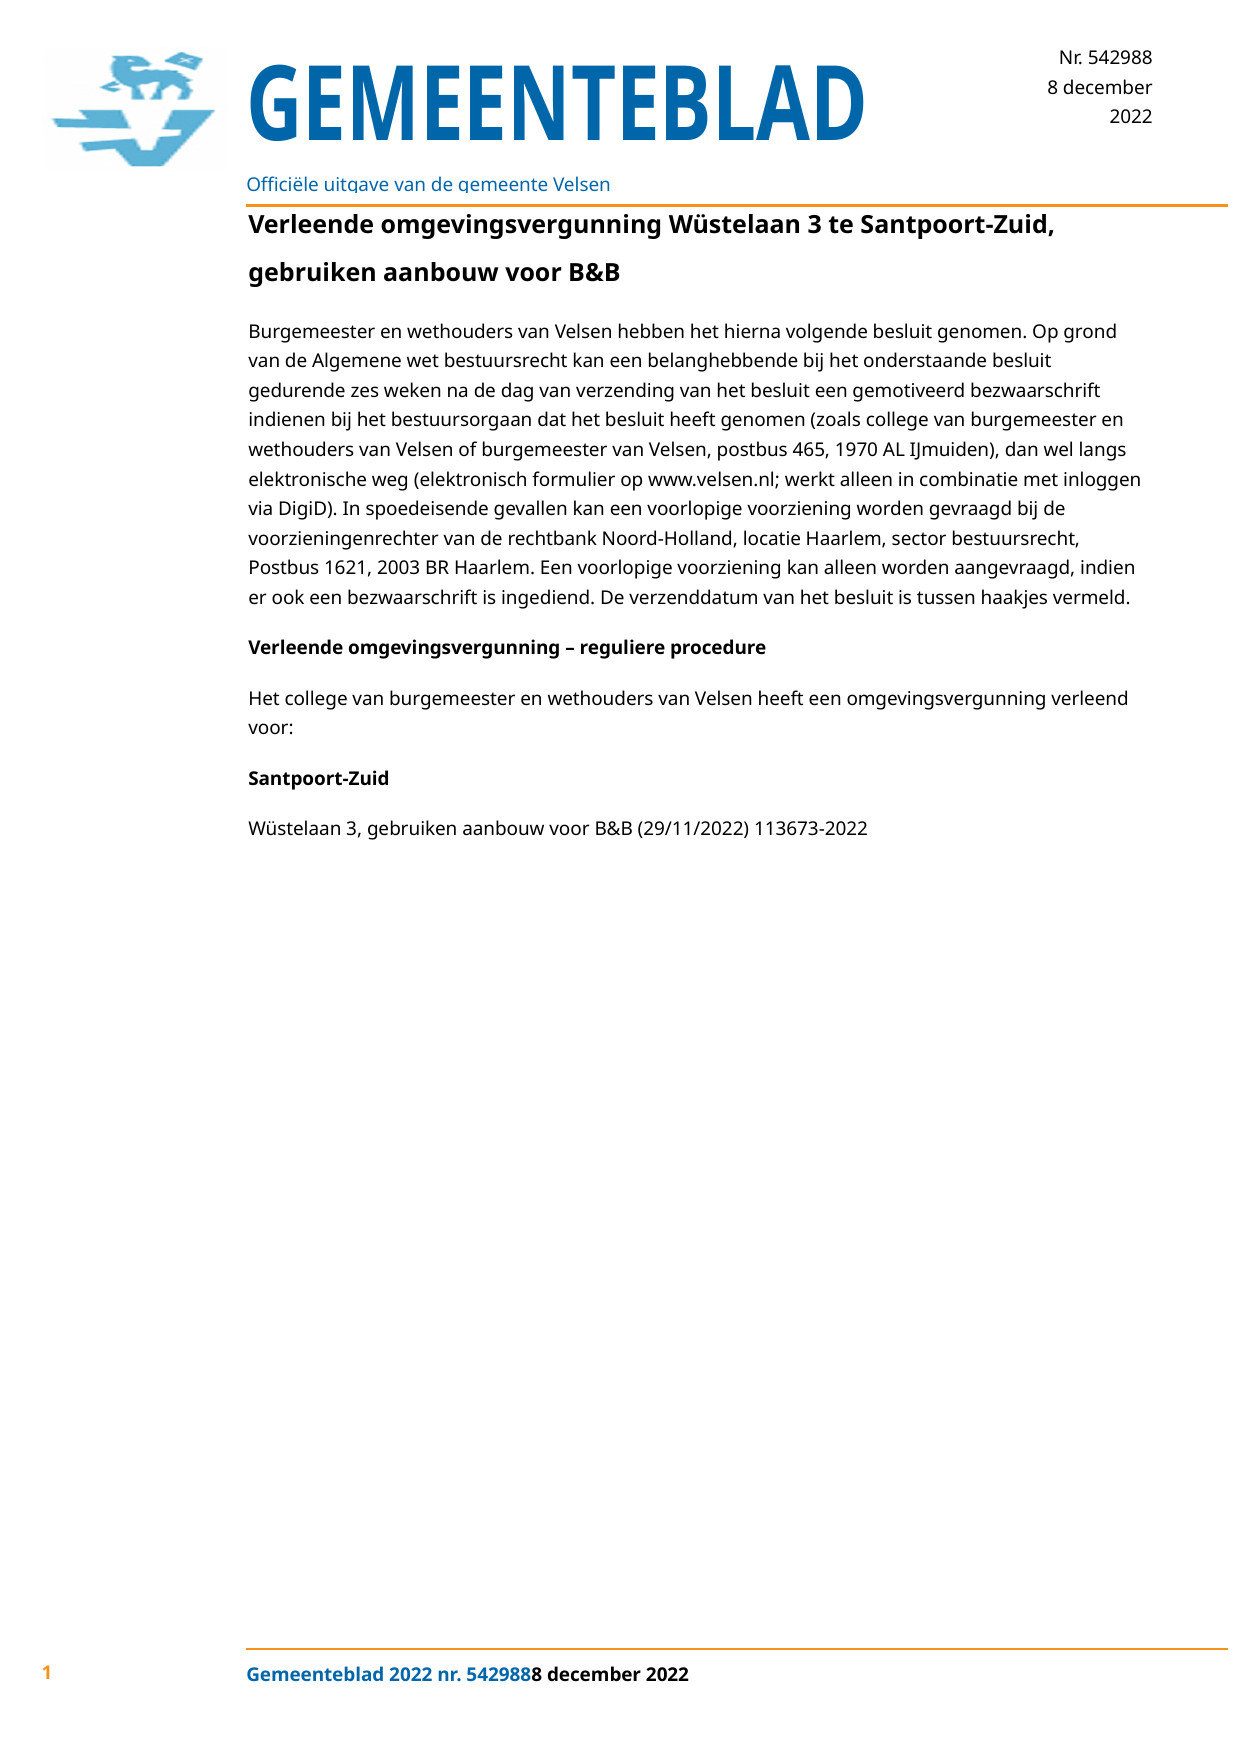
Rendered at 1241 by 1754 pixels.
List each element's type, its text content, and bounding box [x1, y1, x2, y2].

text Verleende omgevingsvergunning Wüstelaan 3 te Santpoort-Zuid, gebruiken aanbouw voor B&B [248, 207, 1152, 288]
text Burgemeester en wethouders van Velsen hebben het hierna volgende besluit genomen. Op grond van de Algemene wet bestuursrecht kan een belanghebbende bij het onderstaande besluit gedurende zes weken na de dag van verzending van het besluit een gemotiveerd bezwaarschrift indienen bij het bestuursorgaan dat het besluit heeft genomen (zoals college van burgemeester en wethouders van Velsen of burgemeester van Velsen, postbus 465, 1970 AL IJmuiden), dan wel langs elektronische weg (elektronisch formulier op www.velsen.nl; werkt alleen in combinatie met inloggen via DigiD). In spoedeisende gevallen kan een voorlopige voorziening worden gevraagd bij de voorzieningenrechter van de rechtbank Noord-Holland, locatie Haarlem, sector bestuursrecht, Postbus 1621, 2003 BR Haarlem. Een voorlopige voorziening kan alleen worden aangevraagd, indien er ook een bezwaarschrift is ingediend. De verzenddatum van het besluit is tussen haakjes vermeld. [248, 318, 1152, 610]
picture [41, 47, 231, 172]
text Santpoort-Zuid [248, 765, 1152, 791]
text Wüstelaan 3, gebruiken aanbouw voor B&B (29/11/2022) 113673-2022 [248, 815, 1152, 841]
text Het college van burgemeester en wethouders van Velsen heeft een omgevingsvergunning verleend voor: [248, 685, 1152, 740]
text Verleende omgevingsvergunning – reguliere procedure [248, 634, 1152, 660]
